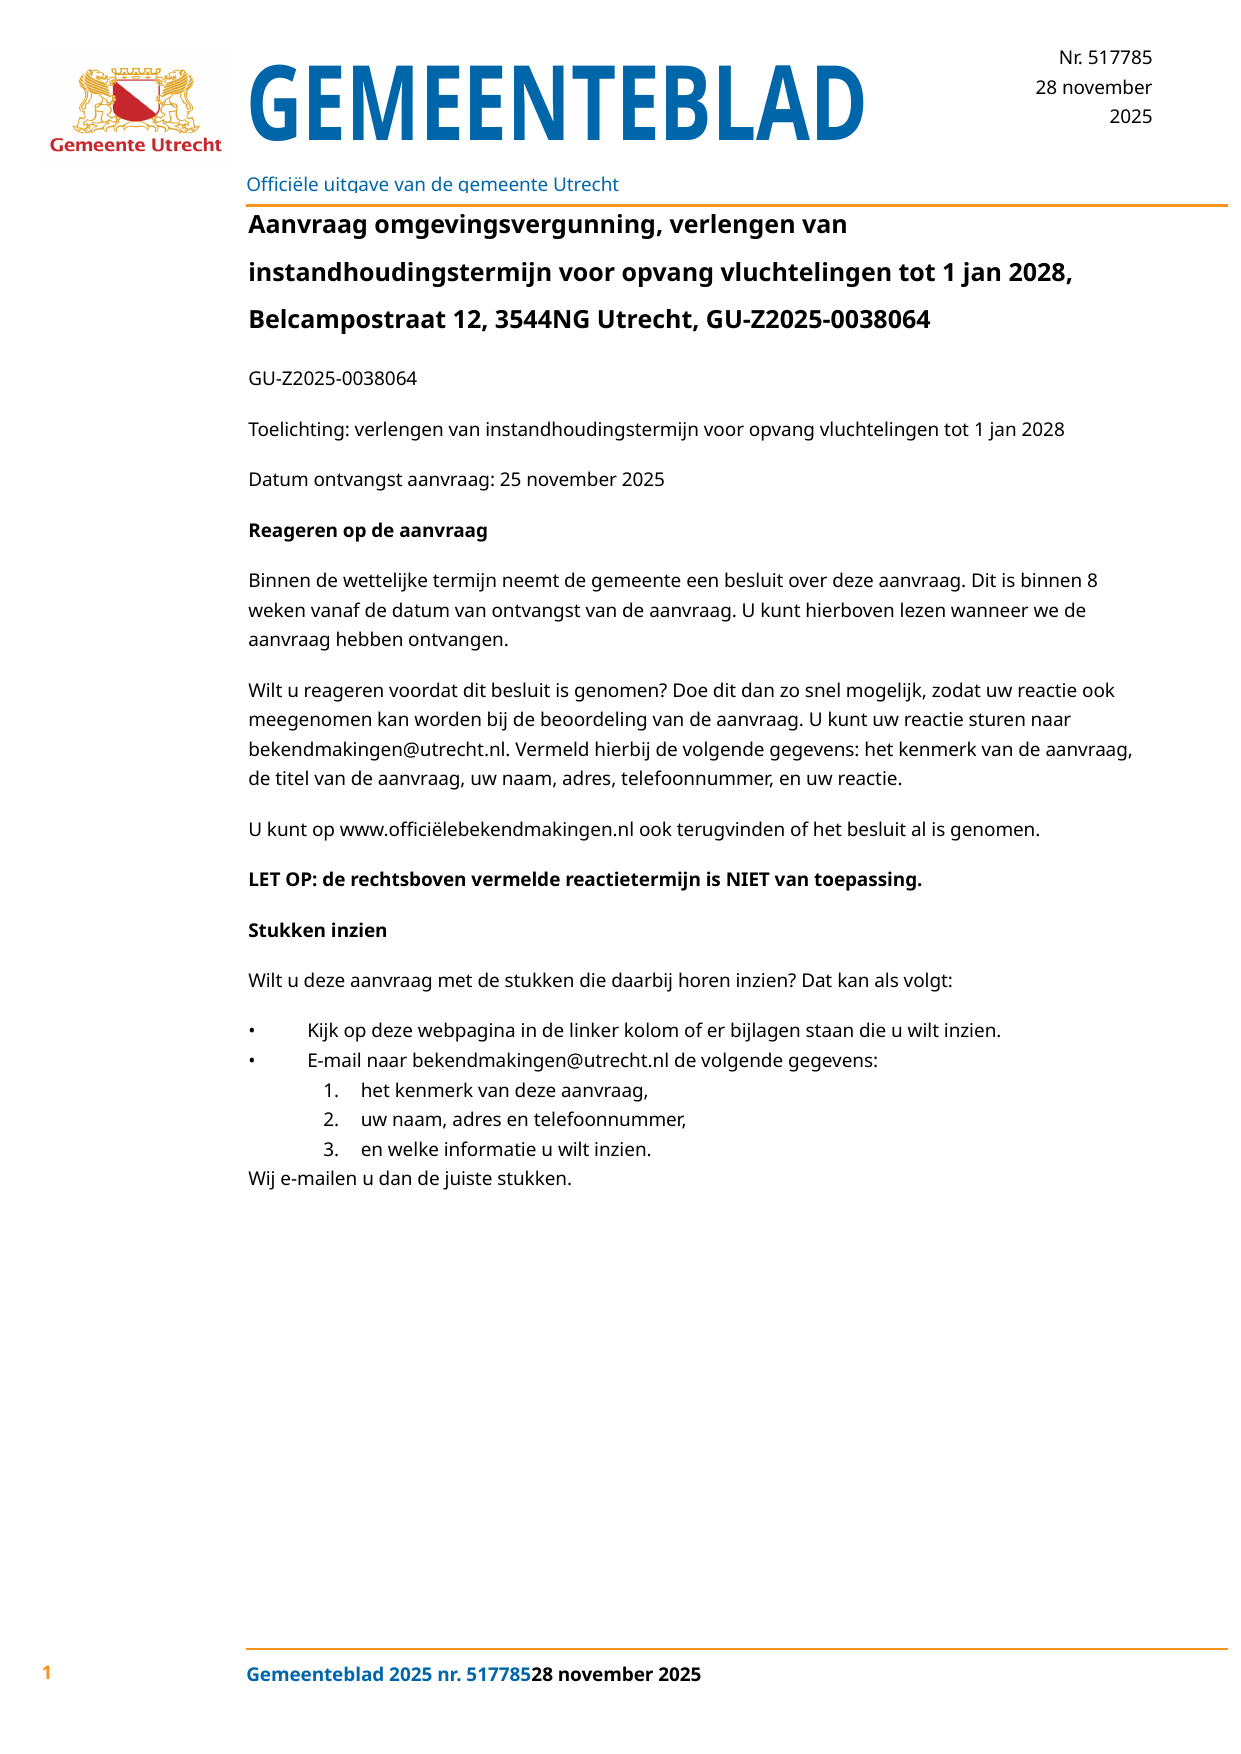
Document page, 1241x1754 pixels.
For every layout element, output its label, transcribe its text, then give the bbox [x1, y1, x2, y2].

text Stukken inzien [248, 917, 1152, 942]
text U kunt op www.officiëlebekendmakingen.nl ook terugvinden of het besluit al is genomen. [248, 816, 1152, 842]
list het kenmerk van deze aanvraag, [323, 1077, 1152, 1102]
list en welke informatie u wilt inzien. [323, 1136, 1152, 1162]
text Wilt u deze aanvraag met de stukken die daarbij horen inzien? Dat kan als volgt: [248, 967, 1152, 993]
list E-mail naar bekendmakingen@utrecht.nl de volgende gegevens: [248, 1047, 1152, 1073]
text Wij e-mailen u dan de juiste stukken. [248, 1166, 1152, 1191]
list Kijk op deze webpagina in de linker kolom of er bijlagen staan die u wilt inzien. [248, 1018, 1152, 1043]
text Aanvraag omgevingsvergunning, verlengen van instandhoudingstermijn voor opvang vluchtelingen tot 1 jan 2028, Belcampostraat 12, 3544NG Utrecht, GU-Z2025-0038064 [248, 207, 1152, 336]
text Reageren op de aanvraag [248, 517, 1152, 542]
text Wilt u reageren voordat dit besluit is genomen? Doe dit dan zo snel mogelijk, zodat uw reactie ook meegenomen kan worden bij de beoordeling van de aanvraag. U kunt uw reactie sturen naar bekendmakingen@utrecht.nl. Vermeld hierbij de volgende gegevens: het kenmerk van de aanvraag, de titel van de aanvraag, uw naam, adres, telefoonnummer, en uw reactie. [248, 677, 1152, 791]
text GU-Z2025-0038064 [248, 366, 1152, 391]
text Datum ontvangst aanvraag: 25 november 2025 [248, 466, 1152, 492]
picture [41, 47, 231, 172]
text Binnen de wettelijke termijn neemt de gemeente een besluit over deze aanvraag. Dit is binnen 8 weken vanaf de datum van ontvangst van de aanvraag. U kunt hierboven lezen wanneer we de aanvraag hebben ontvangen. [248, 567, 1152, 652]
text LET OP: de rechtsboven vermelde reactietermijn is NIET van toepassing. [248, 866, 1152, 892]
list uw naam, adres en telefoonnummer, [323, 1106, 1152, 1132]
text Toelichting: verlengen van instandhoudingstermijn voor opvang vluchtelingen tot 1 jan 2028 [248, 416, 1152, 442]
